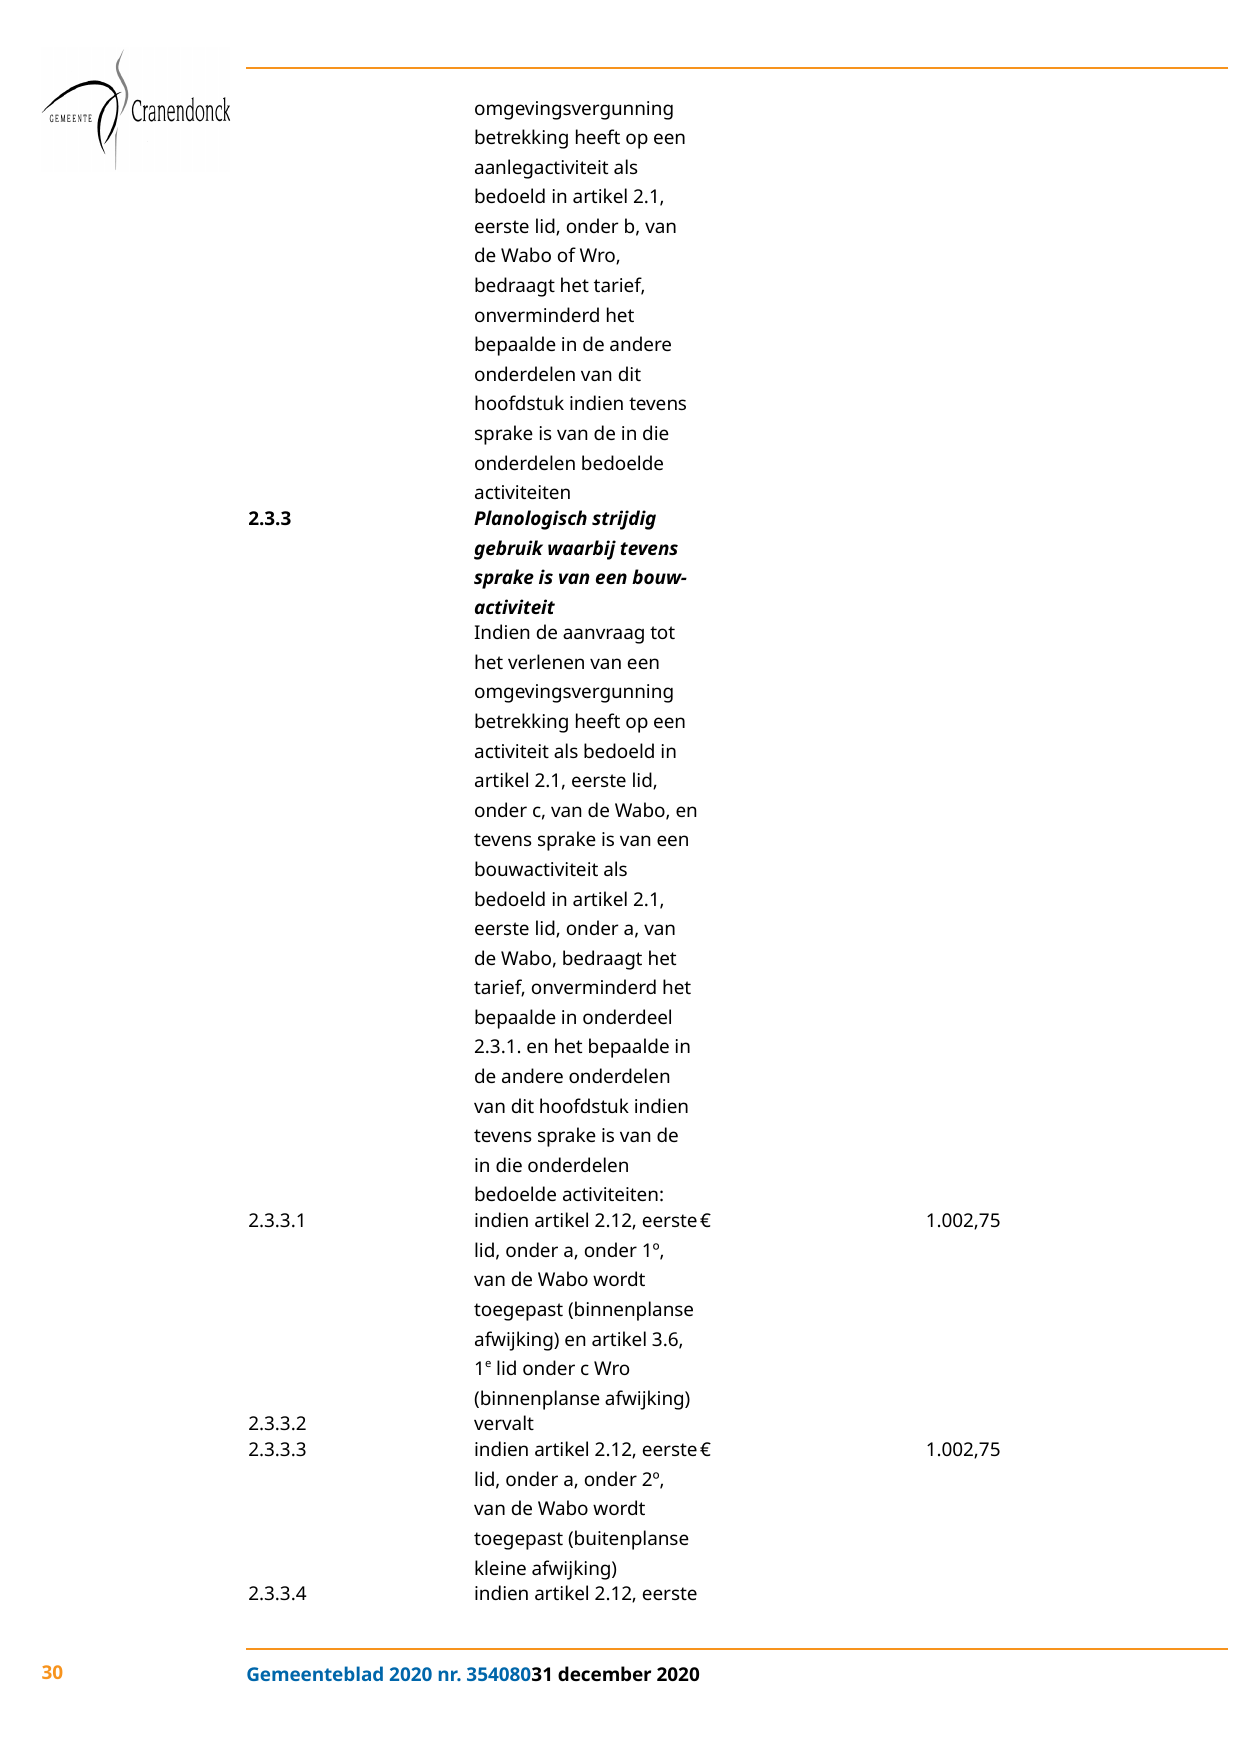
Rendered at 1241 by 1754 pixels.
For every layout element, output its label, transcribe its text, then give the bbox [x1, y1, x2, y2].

table_cell [926, 1580, 1152, 1606]
table_cell [926, 505, 1152, 619]
table_cell vervalt [474, 1411, 700, 1436]
table_cell € [700, 1208, 926, 1411]
table_cell indien artikel 2.12, eerste lid, onder a, onder 2º, van de Wabo wordt toegepast (buitenplanse kleine afwijking) [474, 1436, 700, 1580]
table_cell Planologisch strijdig gebruik waarbij tevens sprake is van een bouw- activiteit [474, 505, 700, 619]
table_cell [926, 1411, 1152, 1436]
table_cell 2.3.3.4 [248, 1580, 474, 1606]
table_cell 1.002,75 [926, 1436, 1152, 1580]
table_cell 2.3.3 [248, 505, 474, 619]
table_cell 2.3.3.1 [248, 1208, 474, 1411]
table_cell 2.3.3.3 [248, 1436, 474, 1580]
table_cell [248, 95, 474, 505]
picture [41, 47, 231, 172]
table_cell [700, 1580, 926, 1606]
table_cell € [700, 1436, 926, 1580]
table_cell [700, 1411, 926, 1436]
table_cell [248, 620, 474, 1207]
table_cell 2.3.3.2 [248, 1411, 474, 1436]
table_cell Indien de aanvraag tot het verlenen van een omgevingsvergunning betrekking heeft op een activiteit als bedoeld in artikel 2.1, eerste lid, onder c, van de Wabo, en tevens sprake is van een bouwactiviteit als bedoeld in artikel 2.1, eerste lid, onder a, van de Wabo, bedraagt het tarief, onverminderd het bepaalde in onderdeel 2.3.1. en het bepaalde in de andere onderdelen van dit hoofdstuk indien tevens sprake is van de in die onderdelen bedoelde activiteiten: [474, 620, 700, 1207]
table_cell [700, 95, 926, 505]
table_cell indien artikel 2.12, eerste lid, onder a, onder 1º, van de Wabo wordt toegepast (binnenplanse afwijking) en artikel 3.6, 1e lid onder c Wro (binnenplanse afwijking) [474, 1208, 700, 1411]
table_cell [926, 95, 1152, 505]
table_cell [700, 505, 926, 619]
table_cell [700, 620, 926, 1207]
table_cell 1.002,75 [926, 1208, 1152, 1411]
table_cell [926, 620, 1152, 1207]
table_cell indien artikel 2.12, eerste [474, 1580, 700, 1606]
table_cell omgevingsvergunning betrekking heeft op een aanlegactiviteit als bedoeld in artikel 2.1, eerste lid, onder b, van de Wabo of Wro, bedraagt het tarief, onverminderd het bepaalde in de andere onderdelen van dit hoofdstuk indien tevens sprake is van de in die onderdelen bedoelde activiteiten [474, 95, 700, 505]
